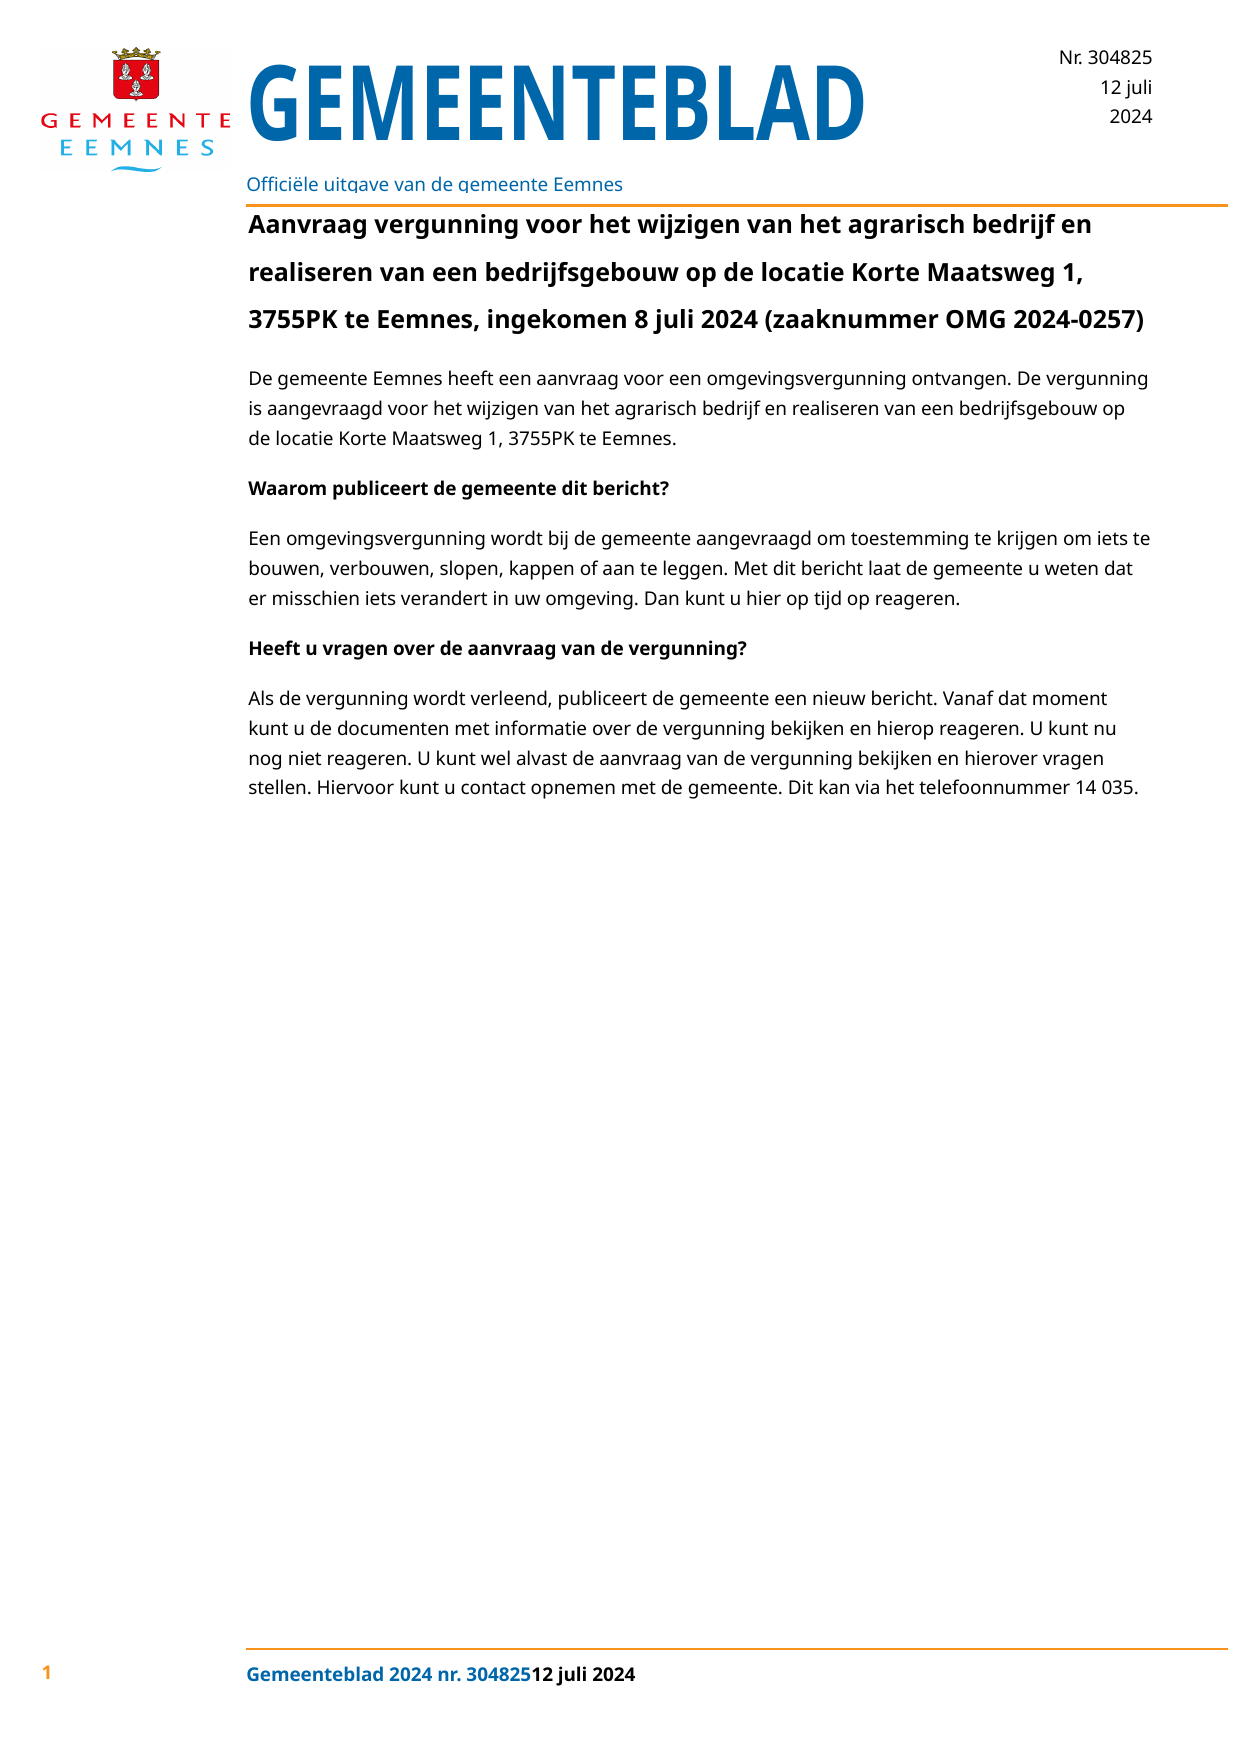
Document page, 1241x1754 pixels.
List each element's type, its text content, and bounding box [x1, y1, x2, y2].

text Heeft u vragen over de aanvraag van de vergunning? [248, 635, 1152, 661]
text Aanvraag vergunning voor het wijzigen van het agrarisch bedrijf en realiseren van een bedrijfsgebouw op de locatie Korte Maatsweg 1, 3755PK te Eemnes, ingekomen 8 juli 2024 (zaaknummer OMG 2024-0257) [248, 207, 1152, 336]
picture [41, 47, 231, 172]
text Als de vergunning wordt verleend, publiceert de gemeente een nieuw bericht. Vanaf dat moment kunt u de documenten met informatie over de vergunning bekijken en hierop reageren. U kunt nu nog niet reageren. U kunt wel alvast de aanvraag van de vergunning bekijken en hierover vragen stellen. Hiervoor kunt u contact opnemen met de gemeente. Dit kan via het telefoonnummer 14 035. [248, 686, 1152, 800]
text Een omgevingsvergunning wordt bij de gemeente aangevraagd om toestemming te krijgen om iets te bouwen, verbouwen, slopen, kappen of aan te leggen. Met dit bericht laat de gemeente u weten dat er misschien iets verandert in uw omgeving. Dan kunt u hier op tijd op reageren. [248, 526, 1152, 610]
text Waarom publiceert de gemeente dit bericht? [248, 475, 1152, 501]
text De gemeente Eemnes heeft een aanvraag voor een omgevingsvergunning ontvangen. De vergunning is aangevraagd voor het wijzigen van het agrarisch bedrijf en realiseren van een bedrijfsgebouw op de locatie Korte Maatsweg 1, 3755PK te Eemnes. [248, 366, 1152, 450]
